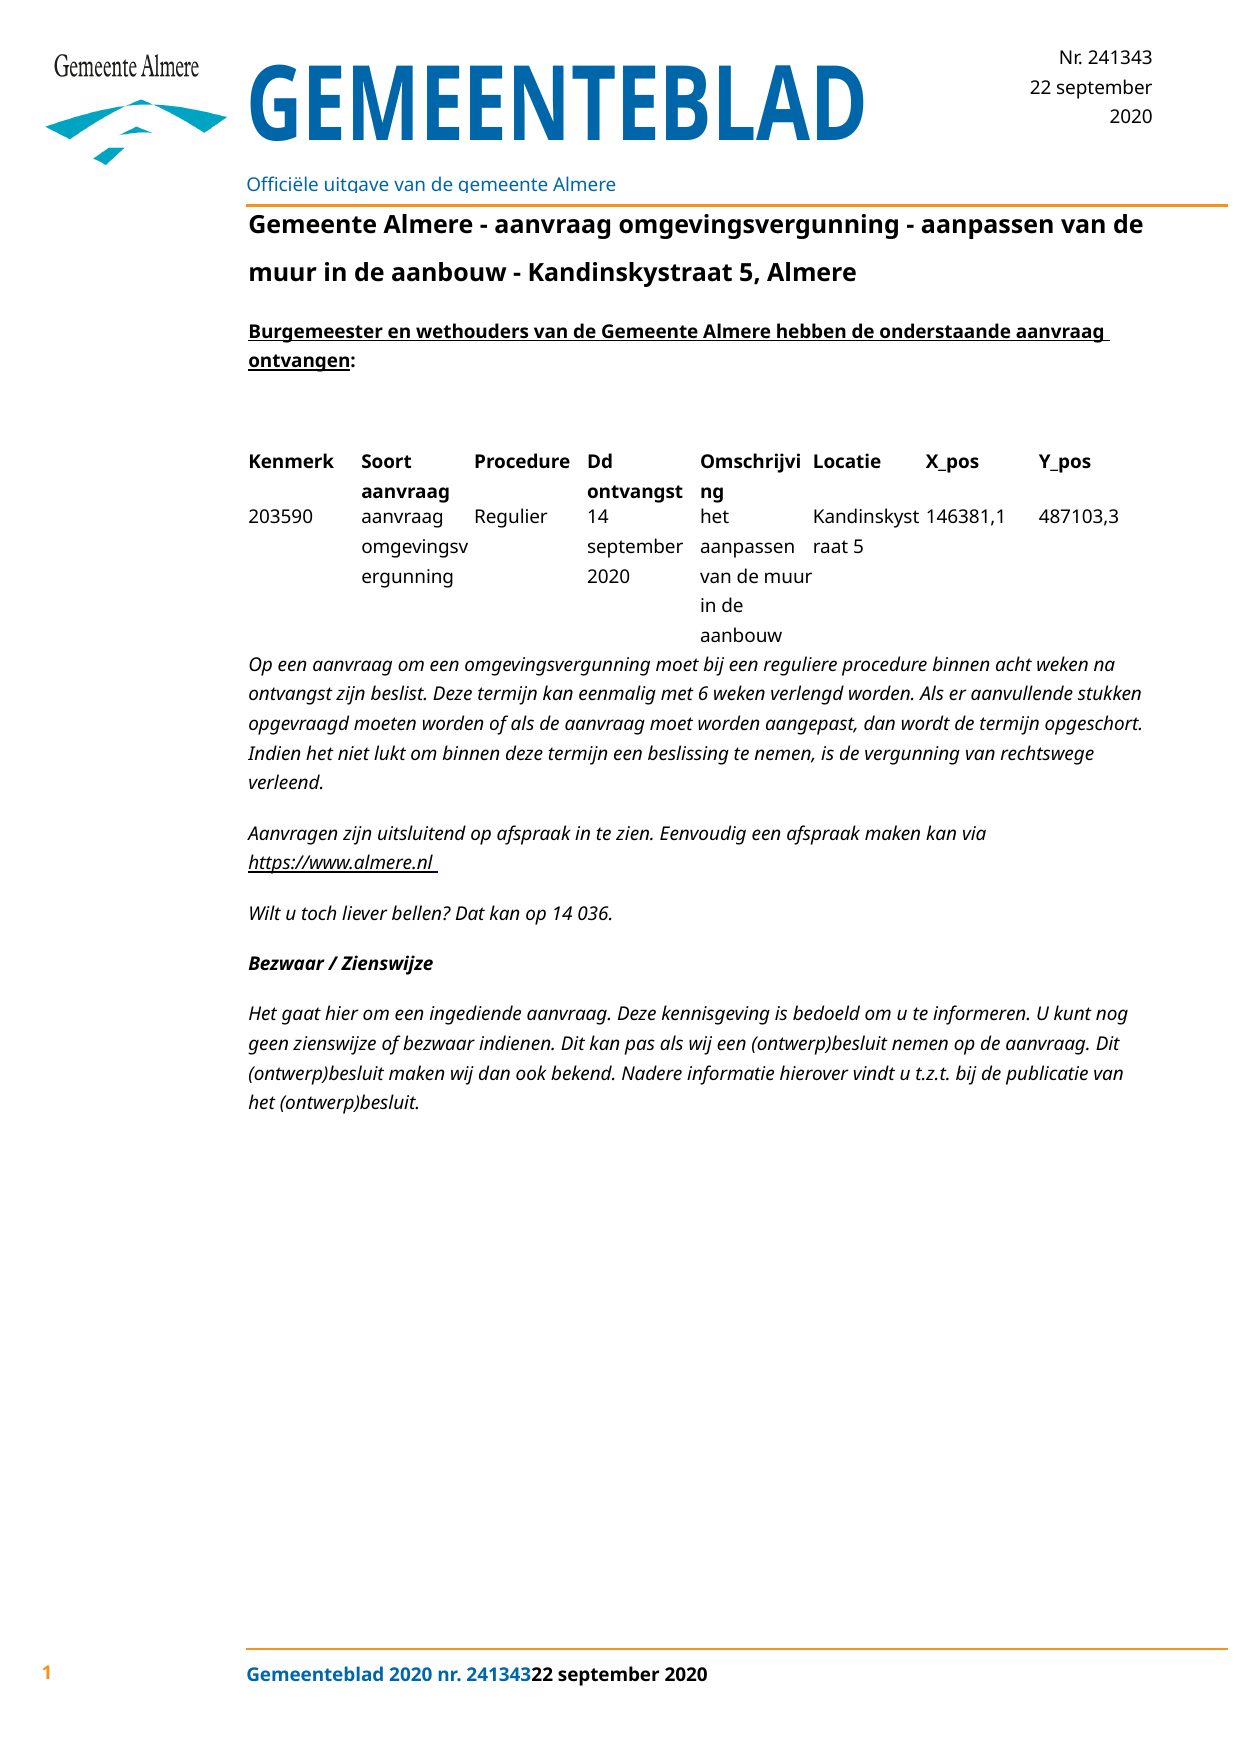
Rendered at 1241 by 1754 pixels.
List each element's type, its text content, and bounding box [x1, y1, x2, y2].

table_cell 14 september 2020 [587, 504, 700, 648]
text Op een aanvraag om een omgevingsvergunning moet bij een reguliere procedure binnen acht weken na ontvangst zijn beslist. Deze termijn kan eenmalig met 6 weken verlengd worden. Als er aanvullende stukken opgevraagd moeten worden of als de aanvraag moet worden aangepast, dan wordt de termijn opgeschort. Indien het niet lukt om binnen deze termijn een beslissing te nemen, is de vergunning van rechtswege verleend. [248, 651, 1152, 795]
text Gemeente Almere - aanvraag omgevingsvergunning - aanpassen van de muur in de aanbouw - Kandinskystraat 5, Almere [248, 207, 1152, 288]
table_header Kenmerk [248, 449, 361, 504]
table_cell 487103,3 [1039, 504, 1152, 648]
table_cell 146381,1 [926, 504, 1038, 648]
table_cell Regulier [474, 504, 587, 648]
table_cell aanvraag omgevingsvergunning [361, 504, 474, 648]
text Aanvragen zijn uitsluitend op afspraak in te zien. Eenvoudig een afspraak maken kan via https://www.almere.nl [248, 820, 1152, 875]
text Bezwaar / Zienswijze [248, 950, 1152, 976]
table_header Procedure [474, 449, 587, 504]
table_header Locatie [813, 449, 926, 504]
table_header Omschrijving [700, 449, 813, 504]
table_header Y_pos [1039, 449, 1152, 504]
text Burgemeester en wethouders van de Gemeente Almere hebben de onderstaande aanvraag ontvangen: [248, 318, 1152, 373]
table_header Soort aanvraag [361, 449, 474, 504]
picture [41, 47, 231, 172]
text Het gaat hier om een ingediende aanvraag. Deze kennisgeving is bedoeld om u te informeren. U kunt nog geen zienswijze of bezwaar indienen. Dit kan pas als wij een (ontwerp)besluit nemen op de aanvraag. Dit (ontwerp)besluit maken wij dan ook bekend. Nadere informatie hierover vindt u t.z.t. bij de publicatie van het (ontwerp)besluit. [248, 1001, 1152, 1115]
table_header Dd ontvangst [587, 449, 700, 504]
table_cell het aanpassen van de muur in de aanbouw [700, 504, 813, 648]
table_cell 203590 [248, 504, 361, 648]
text Wilt u toch liever bellen? Dat kan op 14 036. [248, 900, 1152, 926]
table_header X_pos [926, 449, 1038, 504]
table_cell Kandinskystraat 5 [813, 504, 926, 648]
